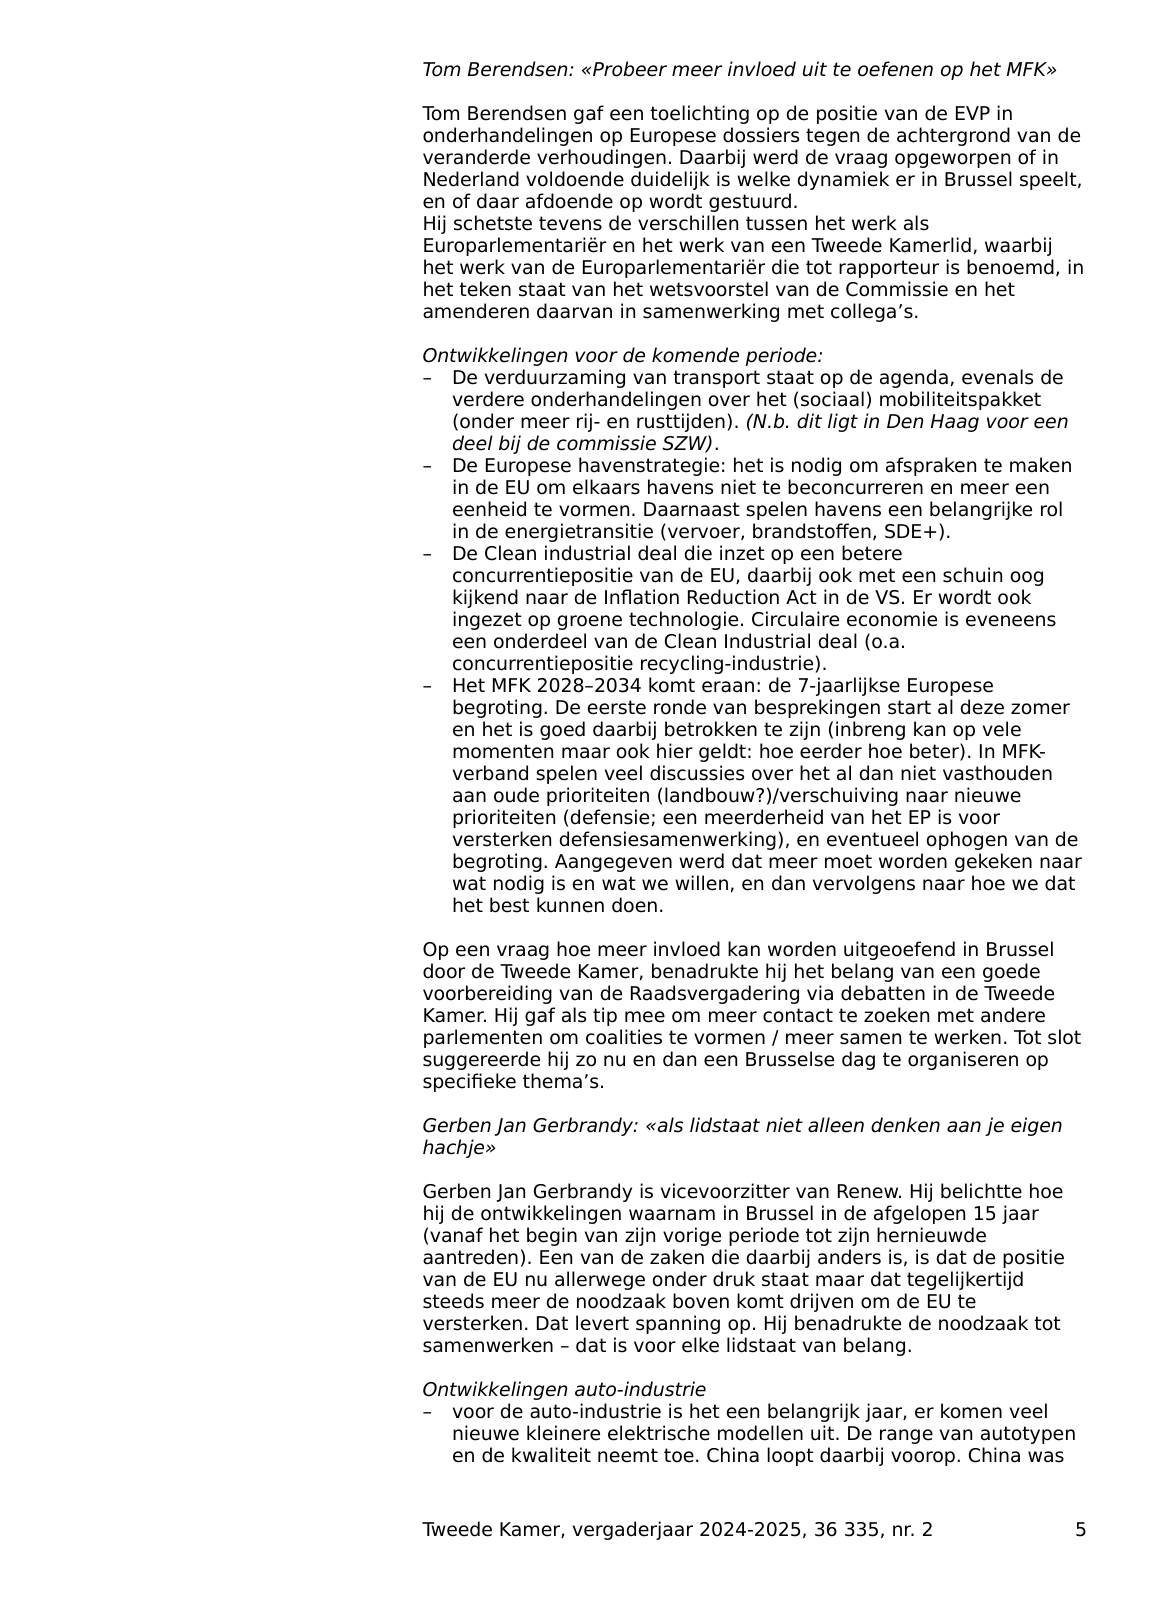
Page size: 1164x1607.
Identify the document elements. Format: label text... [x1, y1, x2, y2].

text Op een vraag hoe meer invloed kan worden uitgeoefend in Brussel door de Tweede Kamer, benadrukte hij het belang van een goede voorbereiding van de Raadsvergadering via debatten in de Tweede Kamer. Hij gaf als tip mee om meer contact te zoeken met andere parlementen om coalities te vormen / meer samen te werken. Tot slot suggereerde hij zo nu en dan een Brusselse dag te organiseren op specifieke thema’s. [422, 939, 1087, 1093]
text – De Europese havenstrategie: het is nodig om afspraken te maken in de EU om elkaars havens niet te beconcurreren en meer een eenheid te vormen. Daarnaast spelen havens een belangrijke rol in de energietransitie (vervoer, brandstoffen, SDE+). [422, 455, 1087, 543]
subtitle Ontwikkelingen auto-industrie [422, 1379, 1087, 1401]
text Ontwikkelingen voor de komende periode: [422, 345, 1087, 367]
subtitle Gerben Jan Gerbrandy: «als lidstaat niet alleen denken aan je eigen hachje» [422, 1115, 1087, 1159]
text Gerben Jan Gerbrandy is vicevoorzitter van Renew. Hij belichtte hoe hij de ontwikkelingen waarnam in Brussel in de afgelopen 15 jaar (vanaf het begin van zijn vorige periode tot zijn hernieuwde aantreden). Een van de zaken die daarbij anders is, is dat de positie van de EU nu allerwege onder druk staat maar dat tegelijkertijd steeds meer de noodzaak boven komt drijven om de EU te versterken. Dat levert spanning op. Hij benadrukte de noodzaak tot samenwerken – dat is voor elke lidstaat van belang. [422, 1181, 1087, 1357]
text Tom Berendsen gaf een toelichting op de positie van de EVP in onderhandelingen op Europese dossiers tegen de achtergrond van de veranderde verhoudingen. Daarbij werd de vraag opgeworpen of in Nederland voldoende duidelijk is welke dynamiek er in Brussel speelt, en of daar afdoende op wordt gestuurd. [422, 103, 1087, 213]
text – De Clean industrial deal die inzet op een betere concurrentiepositie van de EU, daarbij ook met een schuin oog kijkend naar de Inflation Reduction Act in de VS. Er wordt ook ingezet op groene technologie. Circulaire economie is eveneens een onderdeel van de Clean Industrial deal (o.a. concurrentiepositie recycling-industrie). [422, 543, 1087, 675]
subtitle Tom Berendsen: «Probeer meer invloed uit te oefenen op het MFK» [422, 59, 1087, 81]
text – voor de auto-industrie is het een belangrijk jaar, er komen veel nieuwe kleinere elektrische modellen uit. De range van autotypen en de kwaliteit neemt toe. China loopt daarbij voorop. China was [422, 1401, 1087, 1467]
text – Het MFK 2028–2034 komt eraan: de 7-jaarlijkse Europese begroting. De eerste ronde van besprekingen start al deze zomer en het is goed daarbij betrokken te zijn (inbreng kan op vele momenten maar ook hier geldt: hoe eerder hoe beter). In MFK-verband spelen veel discussies over het al dan niet vasthouden aan oude prioriteiten (landbouw?)/verschuiving naar nieuwe prioriteiten (defensie; een meerderheid van het EP is voor versterken defensiesamenwerking), en eventueel ophogen van de begroting. Aangegeven werd dat meer moet worden gekeken naar wat nodig is en wat we willen, en dan vervolgens naar hoe we dat het best kunnen doen. [422, 675, 1087, 917]
text Hij schetste tevens de verschillen tussen het werk als Europarlementariër en het werk van een Tweede Kamerlid, waarbij het werk van de Europarlementariër die tot rapporteur is benoemd, in het teken staat van het wetsvoorstel van de Commissie en het amenderen daarvan in samenwerking met collega’s. [422, 213, 1087, 323]
text – De verduurzaming van transport staat op de agenda, evenals de verdere onderhandelingen over het (sociaal) mobiliteitspakket (onder meer rij- en rusttijden). (N.b. dit ligt in Den Haag voor een deel bij de commissie SZW). [422, 367, 1087, 455]
